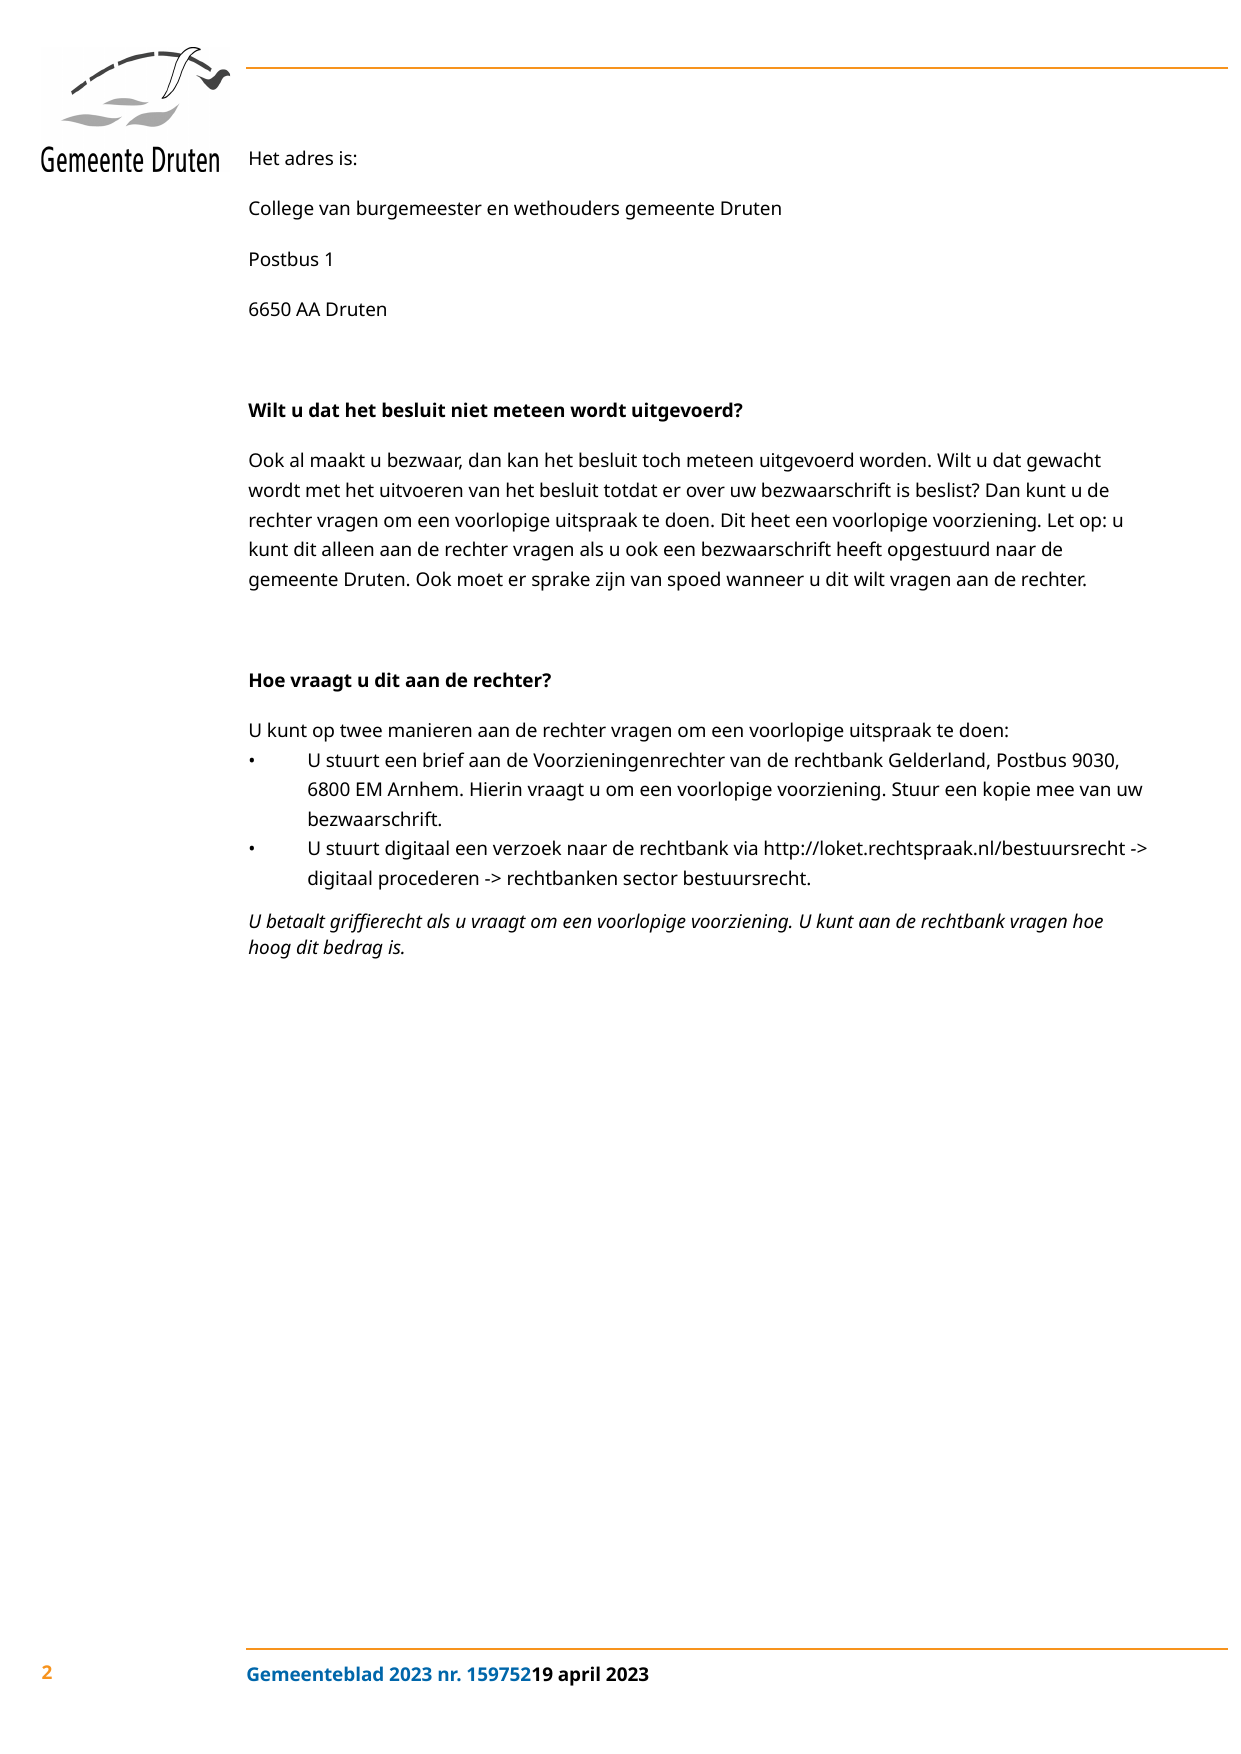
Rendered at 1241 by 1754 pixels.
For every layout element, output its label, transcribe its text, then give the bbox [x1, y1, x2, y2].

text Postbus 1 [248, 246, 1152, 272]
text Hoe vraagt u dit aan de rechter? [248, 667, 1152, 693]
text U betaalt griffierecht als u vraagt om een voorlopige voorziening. U kunt aan de rechtbank vragen hoe hoog dit bedrag is. [248, 908, 1152, 960]
text Het adres is: [248, 145, 1152, 171]
text 6650 AA Druten [248, 296, 1152, 322]
list U stuurt een brief aan de Voorzieningenrechter van de rechtbank Gelderland, Postbus 9030, 6800 EM Arnhem. Hierin vraagt u om een voorlopige voorziening. Stuur een kopie mee van uw bezwaarschrift. [248, 747, 1152, 832]
text U kunt op twee manieren aan de rechter vragen om een voorlopige uitspraak te doen: [248, 717, 1152, 743]
text Wilt u dat het besluit niet meteen wordt uitgevoerd? [248, 397, 1152, 423]
list U stuurt digitaal een verzoek naar de rechtbank via http://loket.rechtspraak.nl/bestuursrecht -> digitaal procederen -> rechtbanken sector bestuursrecht. [248, 836, 1152, 891]
picture [41, 47, 231, 172]
text College van burgemeester en wethouders gemeente Druten [248, 196, 1152, 221]
text Ook al maakt u bezwaar, dan kan het besluit toch meteen uitgevoerd worden. Wilt u dat gewacht wordt met het uitvoeren van het besluit totdat er over uw bezwaarschrift is beslist? Dan kunt u de rechter vragen om een voorlopige uitspraak te doen. Dit heet een voorlopige voorziening. Let op: u kunt dit alleen aan de rechter vragen als u ook een bezwaarschrift heeft opgestuurd naar de gemeente Druten. Ook moet er sprake zijn van spoed wanneer u dit wilt vragen aan de rechter. [248, 448, 1152, 592]
